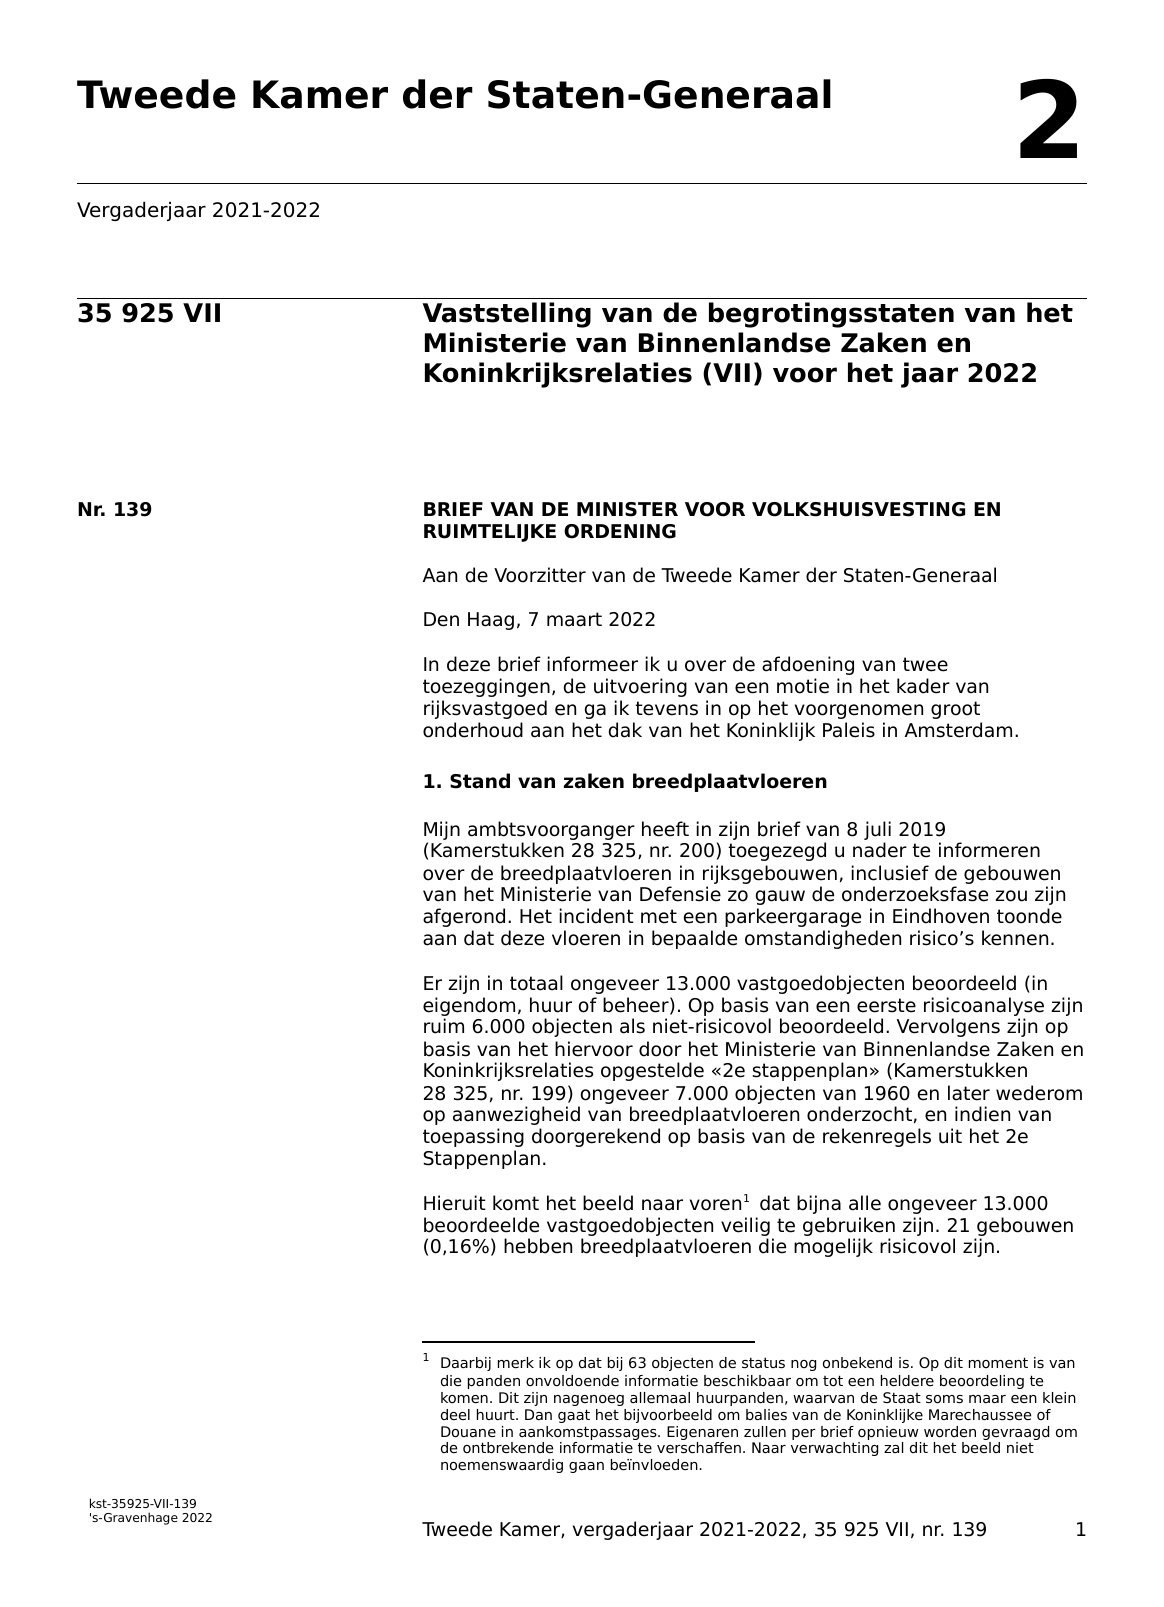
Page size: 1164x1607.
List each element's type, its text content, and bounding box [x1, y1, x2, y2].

text 's-Gravenhage 2022 [88, 1511, 323, 1525]
text In deze brief informeer ik u over de afdoening van twee toezeggingen, de uitvoering van een motie in het kader van rijksvastgoed en ga ik tevens in op het voorgenomen groot onderhoud aan het dak van het Koninklijk Paleis in Amsterdam. [422, 653, 1087, 741]
text Daarbij merk ik op dat bij 63 objecten de status nog onbekend is. Op dit moment is van die panden onvoldoende informatie beschikbaar om tot een heldere beoordeling te komen. Dit zijn nagenoeg allemaal huurpanden, waarvan de Staat soms maar een klein deel huurt. Dan gaat het bijvoorbeeld om balies van de Koninklijke Marechaussee of Douane in aankomstpassages. Eigenaren zullen per brief opnieuw worden gevraagd om de ontbrekende informatie te verschaffen. Naar verwachting zal dit het beeld niet noemenswaardig gaan beïnvloeden. [422, 1351, 1087, 1474]
table_cell Vergaderjaar 2021-2022 [77, 184, 1087, 298]
text Den Haag, 7 maart 2022 [422, 609, 1087, 631]
text Aan de Voorzitter van de Tweede Kamer der Staten-Generaal [422, 565, 1087, 587]
text Er zijn in totaal ongeveer 13.000 vastgoedobjecten beoordeeld (in eigendom, huur of beheer). Op basis van een eerste risicoanalyse zijn ruim 6.000 objecten als niet-risicovol beoordeeld. Vervolgens zijn op basis van het hiervoor door het Ministerie van Binnenlandse Zaken en Koninkrijksrelaties opgestelde «2e stappenplan» (Kamerstukken 28 325, nr. 199) ongeveer 7.000 objecten van 1960 en later wederom op aanwezigheid van breedplaatvloeren onderzocht, en indien van toepassing doorgerekend op basis van de rekenregels uit het 2e Stappenplan. [422, 972, 1087, 1170]
table_header Tweede Kamer der Staten-Generaal [77, 59, 886, 183]
subtitle Nr. 139 BRIEF VAN DE MINISTER VOOR VOLKSHUISVESTING EN RUIMTELIJKE ORDENING [77, 499, 1087, 543]
text kst-35925-VII-139 [88, 1497, 323, 1511]
text Hieruit komt het beeld naar voren dat bijna alle ongeveer 13.000 beoordeelde vastgoedobjecten veilig te gebruiken zijn. 21 gebouwen (0,16%) hebben breedplaatvloeren die mogelijk risicovol zijn. [422, 1192, 1087, 1258]
table_header 2 [886, 59, 1087, 183]
text Mijn ambtsvoorganger heeft in zijn brief van 8 juli 2019 (Kamerstukken 28 325, nr. 200) toegezegd u nader te informeren over de breedplaatvloeren in rijksgebouwen, inclusief de gebouwen van het Ministerie van Defensie zo gauw de onderzoeksfase zou zijn afgerond. Het incident met een parkeergarage in Eindhoven toonde aan dat deze vloeren in bepaalde omstandigheden risico’s kennen. [422, 818, 1087, 950]
subtitle 35 925 VII Vaststelling van de begrotingsstaten van het Ministerie van Binnenlandse Zaken en Koninkrijksrelaties (VII) voor het jaar 2022 [77, 299, 1087, 388]
subtitle 1. Stand van zaken breedplaatvloeren [422, 771, 1087, 793]
